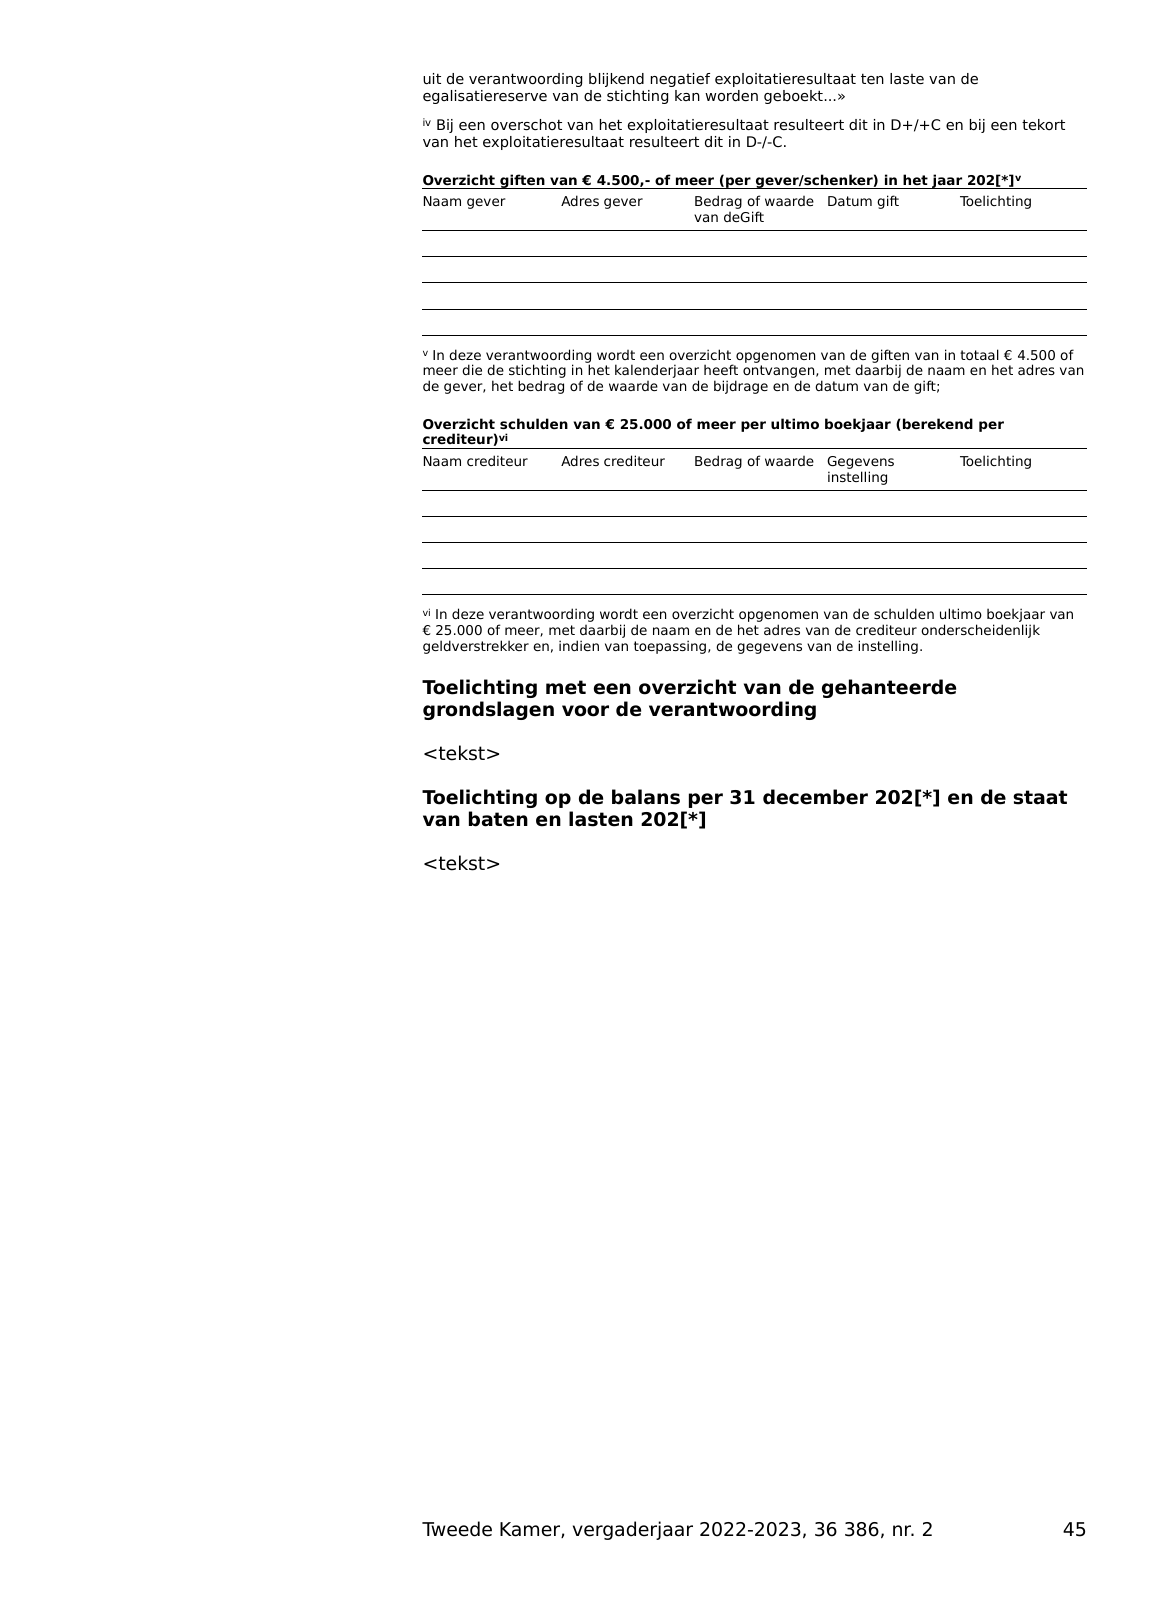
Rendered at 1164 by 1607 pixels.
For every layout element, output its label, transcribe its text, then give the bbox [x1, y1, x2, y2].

table_cell [821, 517, 954, 542]
table_cell [555, 543, 688, 568]
table_cell [821, 569, 954, 594]
table_cell Bedrag of waarde [688, 449, 821, 490]
table_cell [422, 569, 555, 594]
table_cell [555, 231, 688, 256]
table_cell Toelichting [954, 449, 1087, 490]
table_cell Naam crediteur [422, 449, 555, 490]
table_cell [422, 543, 555, 568]
table_cell [688, 517, 821, 542]
table_cell [422, 517, 555, 542]
table_cell [688, 491, 821, 516]
table_cell [688, 543, 821, 568]
text <tekst> [422, 853, 1087, 875]
table_cell v In deze verantwoording wordt een overzicht opgenomen van de giften van in totaal € 4.500 of meer die de stichting in het kalenderjaar heeft ontvangen, met daarbij de naam en het adres van de gever, het bedrag of de waarde van de bijdrage en de datum van de gift; [422, 336, 1087, 394]
table_cell [555, 310, 688, 334]
table_cell [688, 257, 821, 282]
table_cell [954, 569, 1087, 594]
table_cell Naam gever [422, 189, 555, 230]
table_cell [422, 257, 555, 282]
table_cell [821, 283, 954, 308]
table_cell Adres gever [555, 189, 688, 230]
table_cell [821, 310, 954, 334]
table_cell [422, 491, 555, 516]
table_cell [555, 283, 688, 308]
table_cell Gegevens instelling [821, 449, 954, 490]
table_cell [954, 517, 1087, 542]
table_cell [954, 491, 1087, 516]
table_cell [555, 569, 688, 594]
table_cell [954, 310, 1087, 334]
table_cell uit de verantwoording blijkend negatief exploitatieresultaat ten laste van de egalisatiereserve van de stichting kan worden geboekt...» iv Bij een overschot van het exploitatieresultaat resulteert dit in D+/+C en bij een tekort van het exploitatieresultaat resulteert dit in D-/-C. [422, 59, 1087, 151]
table_cell [555, 517, 688, 542]
table_cell [422, 231, 555, 256]
table_cell [954, 257, 1087, 282]
table_cell [821, 491, 954, 516]
table_cell Datum gift [821, 189, 954, 230]
table_cell vi In deze verantwoording wordt een overzicht opgenomen van de schulden ultimo boekjaar van € 25.000 of meer, met daarbij de naam en de het adres van de crediteur onderscheidenlijk geldverstrekker en, indien van toepassing, de gegevens van de instelling. [422, 595, 1087, 654]
text <tekst> [422, 743, 1087, 765]
table_cell Toelichting [954, 189, 1087, 230]
table_cell [954, 231, 1087, 256]
table_cell [422, 310, 555, 334]
table_cell [688, 231, 821, 256]
table_cell [954, 543, 1087, 568]
table_cell [422, 283, 555, 308]
subtitle Toelichting op de balans per 31 december 202[*] en de staat van baten en lasten 202[*] [422, 787, 1087, 831]
table_cell [688, 283, 821, 308]
table_cell [954, 283, 1087, 308]
table_cell [555, 491, 688, 516]
table_header Overzicht schulden van € 25.000 of meer per ultimo boekjaar (berekend per crediteur)vi [422, 416, 1087, 448]
table_cell [688, 569, 821, 594]
table_cell [555, 257, 688, 282]
table_cell [688, 310, 821, 334]
table_cell [821, 543, 954, 568]
table_cell [821, 231, 954, 256]
table_cell Adres crediteur [555, 449, 688, 490]
table_header Overzicht giften van € 4.500,- of meer (per gever/schenker) in het jaar 202[*]v [422, 173, 1087, 188]
subtitle Toelichting met een overzicht van de gehanteerde grondslagen voor de verantwoording [422, 677, 1087, 721]
table_cell [821, 257, 954, 282]
table_cell Bedrag of waarde van deGift [688, 189, 821, 230]
